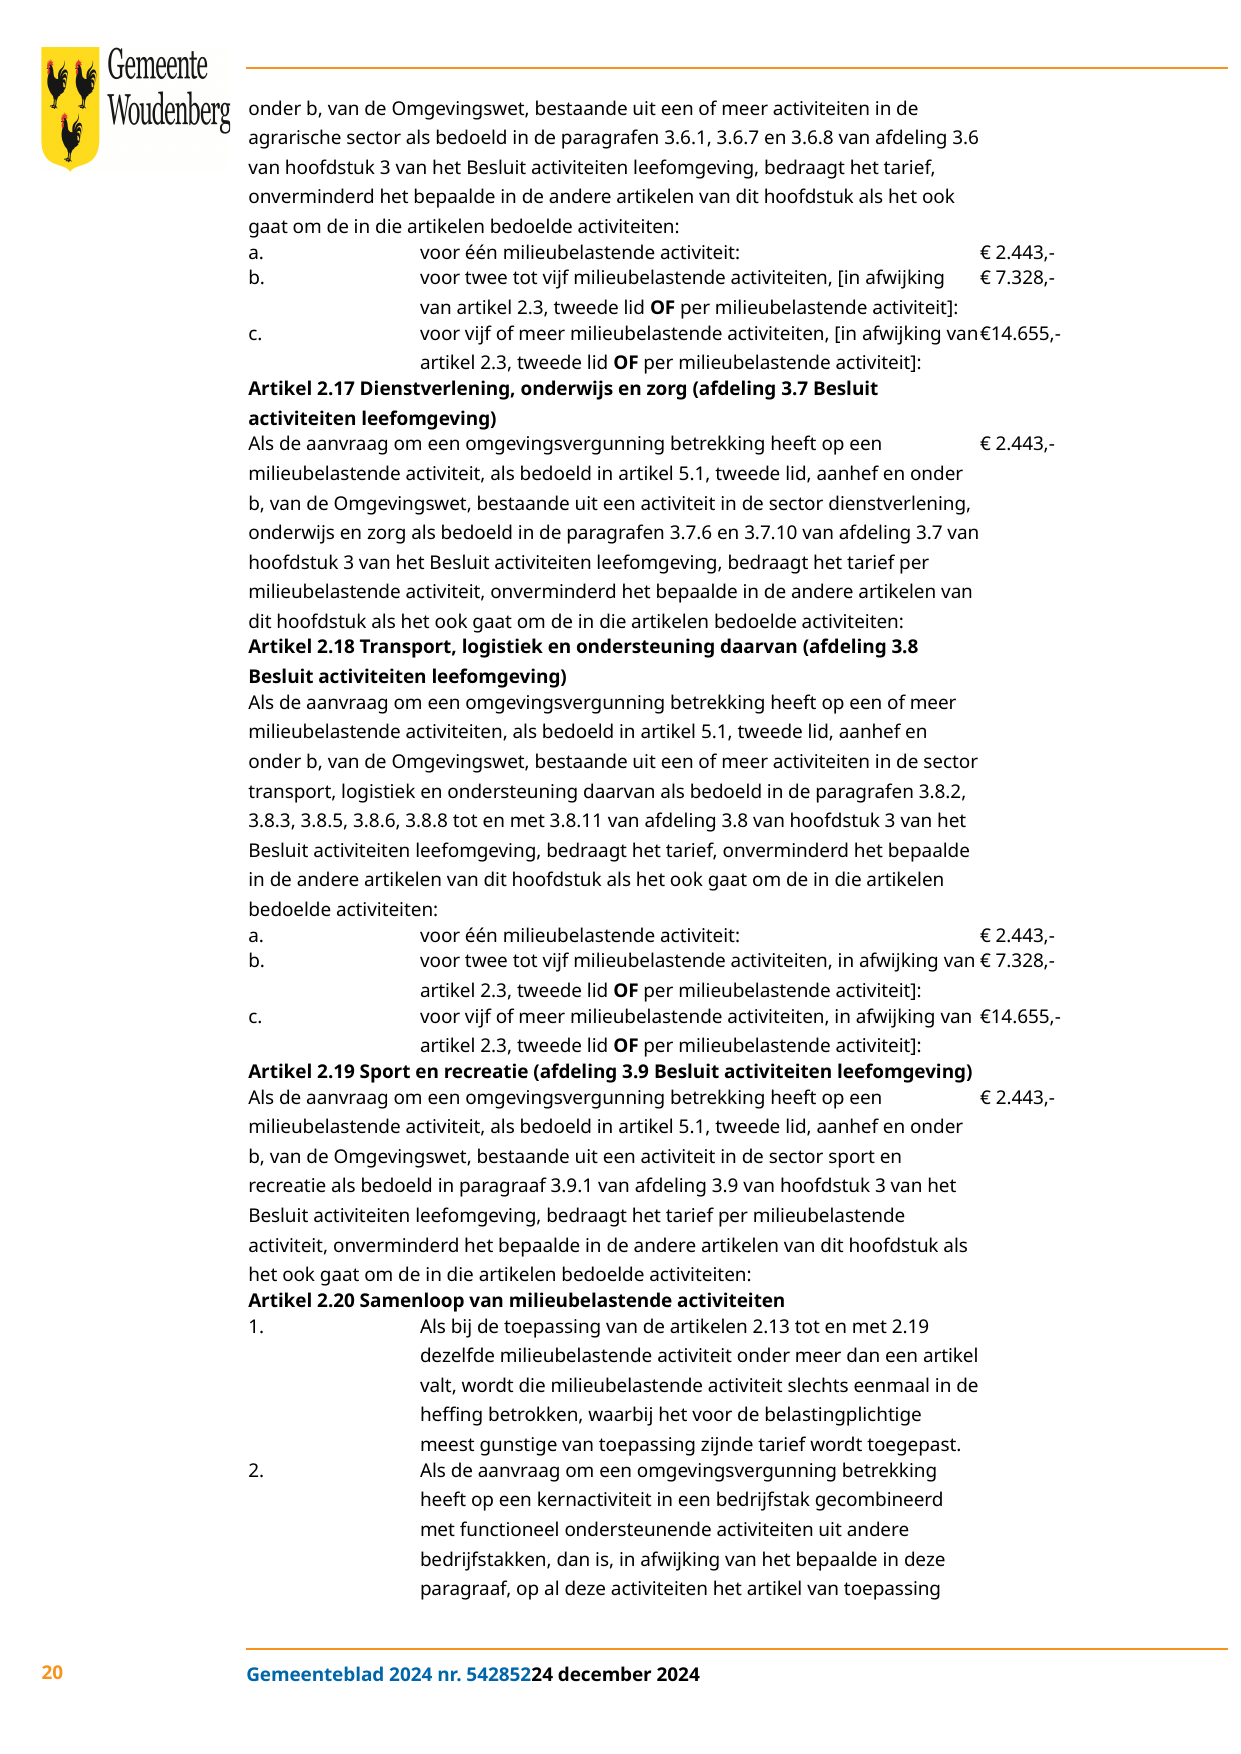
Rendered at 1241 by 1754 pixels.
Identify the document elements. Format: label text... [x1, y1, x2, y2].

table_cell Artikel 2.20 Samenloop van milieubelastende activiteiten [248, 1287, 980, 1313]
table_cell onder b, van de Omgevingswet, bestaande uit een of meer activiteiten in de agrarische sector als bedoeld in de paragrafen 3.6.1, 3.6.7 en 3.6.8 van afdeling 3.6 van hoofdstuk 3 van het Besluit activiteiten leefomgeving, bedraagt het tarief, onverminderd het bepaalde in de andere artikelen van dit hoofdstuk als het ook gaat om de in die artikelen bedoelde activiteiten: [248, 95, 980, 239]
table_cell € 2.443,- [980, 239, 1152, 264]
table_cell a. [248, 239, 420, 264]
table_cell b. [248, 265, 420, 320]
table_cell € 2.443,- [980, 922, 1152, 948]
table_cell voor twee tot vijf milieubelastende activiteiten, [in afwijking van artikel 2.3, tweede lid OF per milieubelastende activiteit]: [420, 265, 980, 320]
table_cell c. [248, 1003, 420, 1058]
table_cell [980, 1457, 1152, 1601]
table_cell [980, 1287, 1152, 1313]
picture [41, 47, 231, 172]
table_cell voor vijf of meer milieubelastende activiteiten, in afwijking van artikel 2.3, tweede lid OF per milieubelastende activiteit]: [420, 1003, 980, 1058]
table_cell € 7.328,- [980, 948, 1152, 1003]
table_cell [980, 375, 1152, 431]
table_cell voor één milieubelastende activiteit: [420, 239, 980, 264]
table_cell [980, 634, 1152, 689]
table_cell [980, 1058, 1152, 1084]
table_cell Als de aanvraag om een omgevingsvergunning betrekking heeft op een of meer milieubelastende activiteiten, als bedoeld in artikel 5.1, tweede lid, aanhef en onder b, van de Omgevingswet, bestaande uit een of meer activiteiten in de sector transport, logistiek en ondersteuning daarvan als bedoeld in de paragrafen 3.8.2, 3.8.3, 3.8.5, 3.8.6, 3.8.8 tot en met 3.8.11 van afdeling 3.8 van hoofdstuk 3 van het Besluit activiteiten leefomgeving, bedraagt het tarief, onverminderd het bepaalde in de andere artikelen van dit hoofdstuk als het ook gaat om de in die artikelen bedoelde activiteiten: [248, 689, 980, 922]
table_cell [980, 95, 1152, 239]
table_cell Als de aanvraag om een omgevingsvergunning betrekking heeft op een milieubelastende activiteit, als bedoeld in artikel 5.1, tweede lid, aanhef en onder b, van de Omgevingswet, bestaande uit een activiteit in de sector dienstverlening, onderwijs en zorg als bedoeld in de paragrafen 3.7.6 en 3.7.10 van afdeling 3.7 van hoofdstuk 3 van het Besluit activiteiten leefomgeving, bedraagt het tarief per milieubelastende activiteit, onverminderd het bepaalde in de andere artikelen van dit hoofdstuk als het ook gaat om de in die artikelen bedoelde activiteiten: [248, 431, 980, 634]
table_cell €14.655,- [980, 320, 1152, 375]
table_cell €14.655,- [980, 1003, 1152, 1058]
table_cell a. [248, 922, 420, 948]
table_cell c. [248, 320, 420, 375]
table_cell Als bij de toepassing van de artikelen 2.13 tot en met 2.19 dezelfde milieubelastende activiteit onder meer dan een artikel valt, wordt die milieubelastende activiteit slechts eenmaal in de heffing betrokken, waarbij het voor de belastingplichtige meest gunstige van toepassing zijnde tarief wordt toegepast. [420, 1313, 980, 1457]
table_cell [980, 1313, 1152, 1457]
table_cell € 2.443,- [980, 431, 1152, 634]
table_cell voor vijf of meer milieubelastende activiteiten, [in afwijking van artikel 2.3, tweede lid OF per milieubelastende activiteit]: [420, 320, 980, 375]
table_cell Als de aanvraag om een omgevingsvergunning betrekking heeft op een milieubelastende activiteit, als bedoeld in artikel 5.1, tweede lid, aanhef en onder b, van de Omgevingswet, bestaande uit een activiteit in de sector sport en recreatie als bedoeld in paragraaf 3.9.1 van afdeling 3.9 van hoofdstuk 3 van het Besluit activiteiten leefomgeving, bedraagt het tarief per milieubelastende activiteit, onverminderd het bepaalde in de andere artikelen van dit hoofdstuk als het ook gaat om de in die artikelen bedoelde activiteiten: [248, 1084, 980, 1287]
table_cell voor twee tot vijf milieubelastende activiteiten, in afwijking van artikel 2.3, tweede lid OF per milieubelastende activiteit]: [420, 948, 980, 1003]
table_cell b. [248, 948, 420, 1003]
table_cell voor één milieubelastende activiteit: [420, 922, 980, 948]
table_cell € 7.328,- [980, 265, 1152, 320]
table_cell Artikel 2.18 Transport, logistiek en ondersteuning daarvan (afdeling 3.8 Besluit activiteiten leefomgeving) [248, 634, 980, 689]
table_cell Artikel 2.19 Sport en recreatie (afdeling 3.9 Besluit activiteiten leefomgeving) [248, 1058, 980, 1084]
table_cell Als de aanvraag om een omgevingsvergunning betrekking heeft op een kernactiviteit in een bedrijfstak gecombineerd met functioneel ondersteunende activiteiten uit andere bedrijfstakken, dan is, in afwijking van het bepaalde in deze paragraaf, op al deze activiteiten het artikel van toepassing [420, 1457, 980, 1601]
table_cell 1. [248, 1313, 420, 1457]
table_cell Artikel 2.17 Dienstverlening, onderwijs en zorg (afdeling 3.7 Besluit activiteiten leefomgeving) [248, 375, 980, 431]
table_cell € 2.443,- [980, 1084, 1152, 1287]
table_cell [980, 689, 1152, 922]
table_cell 2. [248, 1457, 420, 1601]
